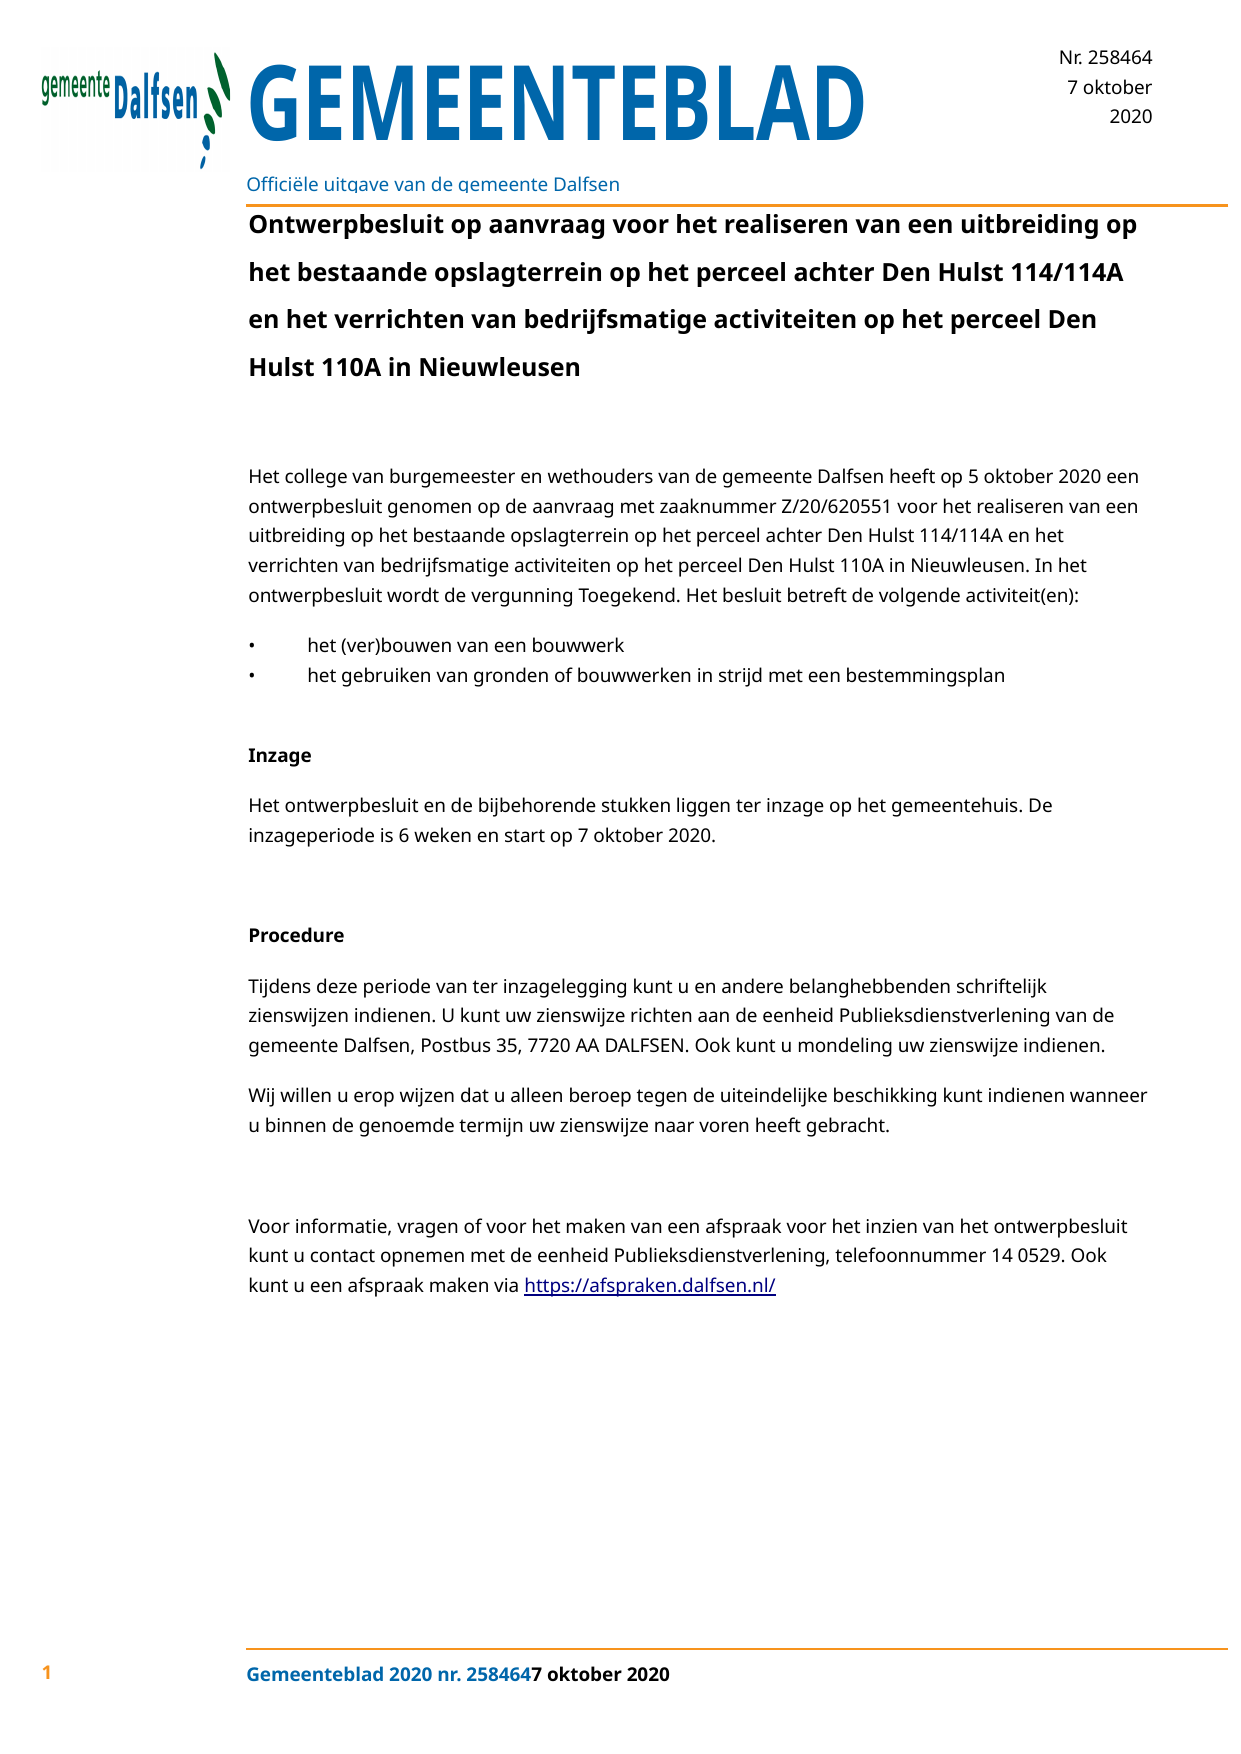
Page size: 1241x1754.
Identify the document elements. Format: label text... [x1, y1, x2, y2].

text Wij willen u erop wijzen dat u alleen beroep tegen de uiteindelijke beschikking kunt indienen wanneer u binnen de genoemde termijn uw zienswijze naar voren heeft gebracht. [248, 1083, 1152, 1138]
text Inzage [248, 742, 1152, 768]
text Voor informatie, vragen of voor het maken van een afspraak voor het inzien van het ontwerpbesluit kunt u contact opnemen met de eenheid Publieksdienstverlening, telefoonnummer 14 0529. Ook kunt u een afspraak maken via https://afspraken.dalfsen.nl/ [248, 1213, 1152, 1298]
text Het college van burgemeester en wethouders van de gemeente Dalfsen heeft op 5 oktober 2020 een ontwerpbesluit genomen op de aanvraag met zaaknummer Z/20/620551 voor het realiseren van een uitbreiding op het bestaande opslagterrein op het perceel achter Den Hulst 114/114A en het verrichten van bedrijfsmatige activiteiten op het perceel Den Hulst 110A in Nieuwleusen. In het ontwerpbesluit wordt de vergunning Toegekend. Het besluit betreft de volgende activiteit(en): [248, 463, 1152, 608]
picture [41, 47, 231, 172]
text Tijdens deze periode van ter inzagelegging kunt u en andere belanghebbenden schriftelijk zienswijzen indienen. U kunt uw zienswijze richten aan de eenheid Publieksdienstverlening van de gemeente Dalfsen, Postbus 35, 7720 AA DALFSEN. Ook kunt u mondeling uw zienswijze indienen. [248, 973, 1152, 1058]
list het gebruiken van gronden of bouwwerken in strijd met een bestemmingsplan [248, 662, 1152, 688]
list het (ver)bouwen van een bouwwerk [248, 632, 1152, 658]
text Het ontwerpbesluit en de bijbehorende stukken liggen ter inzage op het gemeentehuis. De inzageperiode is 6 weken en start op 7 oktober 2020. [248, 792, 1152, 848]
text Ontwerpbesluit op aanvraag voor het realiseren van een uitbreiding op het bestaande opslagterrein op het perceel achter Den Hulst 114/114A en het verrichten van bedrijfsmatige activiteiten op het perceel Den Hulst 110A in Nieuwleusen [248, 207, 1152, 384]
text Procedure [248, 923, 1152, 948]
